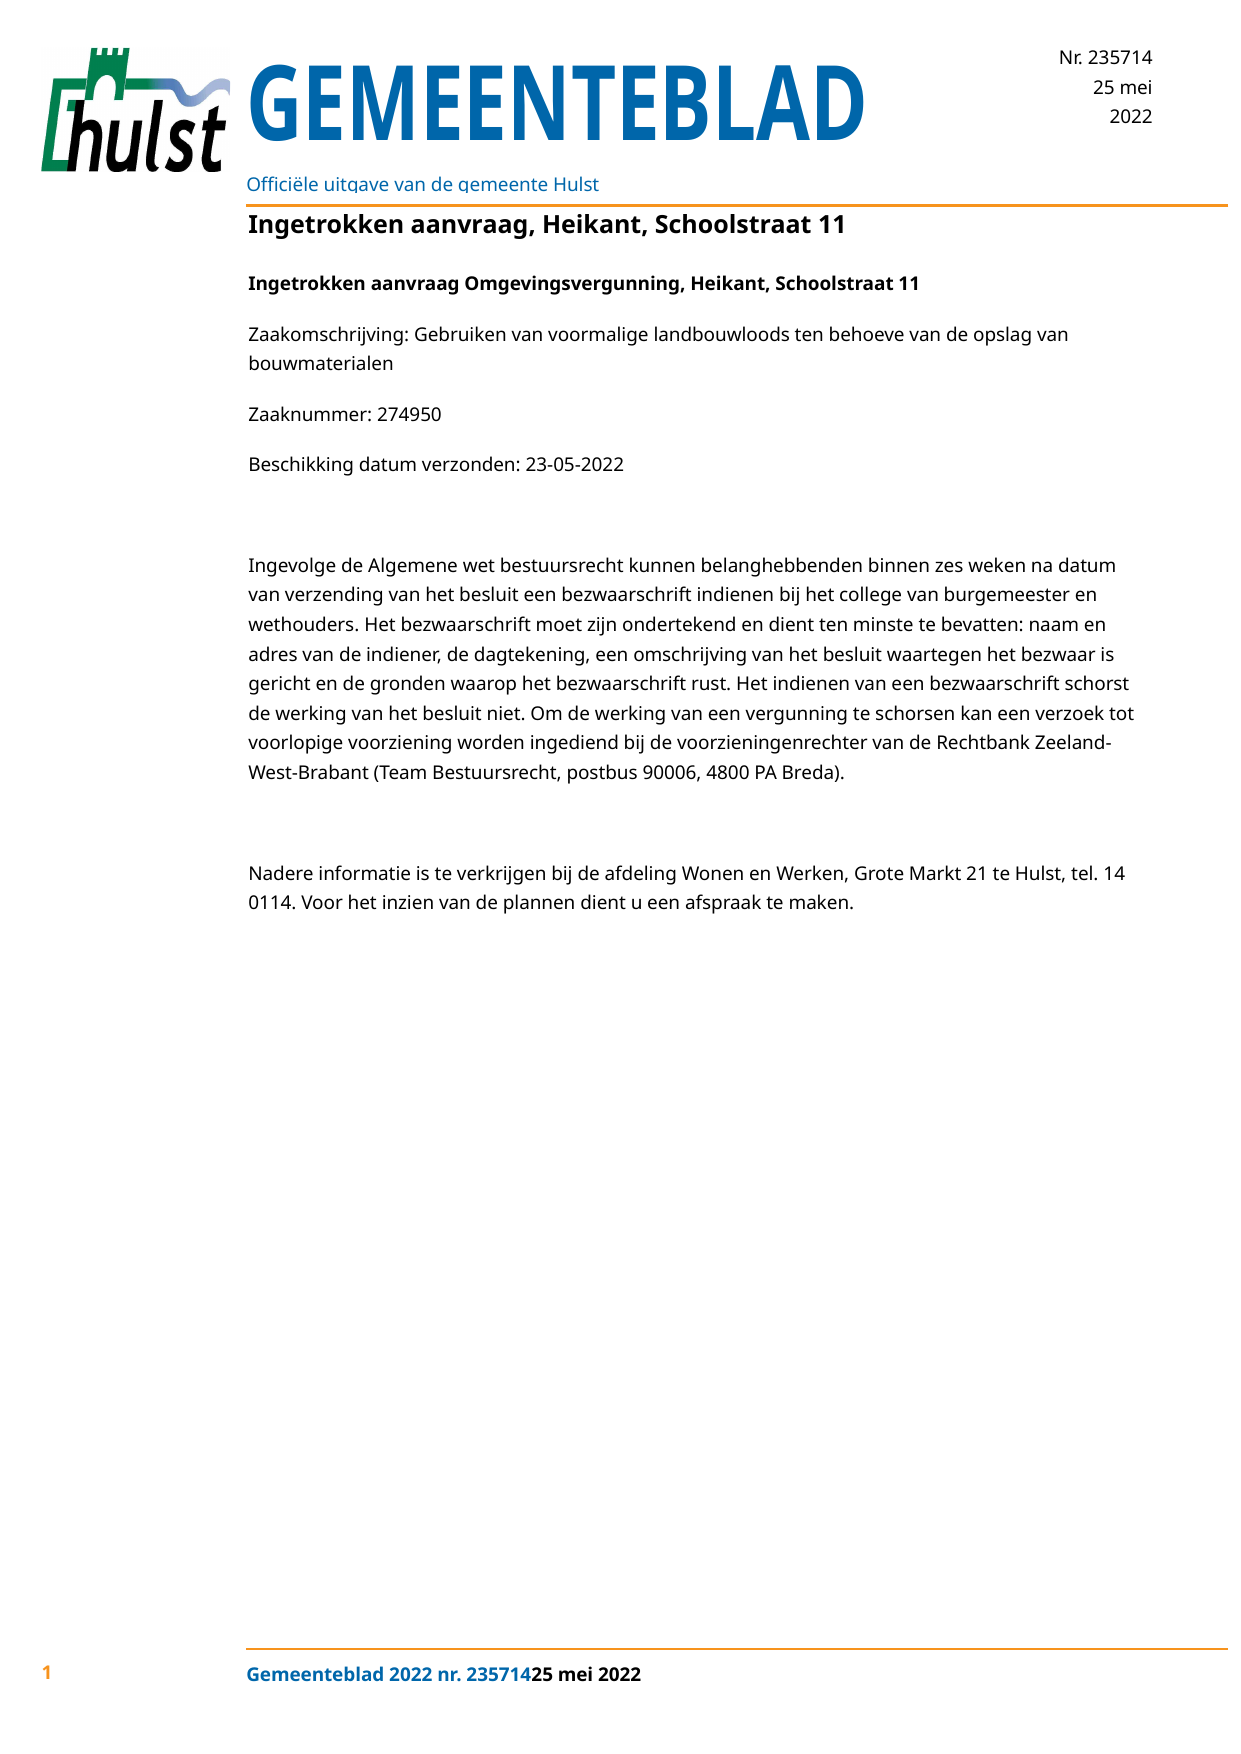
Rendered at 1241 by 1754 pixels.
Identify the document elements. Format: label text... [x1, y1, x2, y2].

text Nadere informatie is te verkrijgen bij de afdeling Wonen en Werken, Grote Markt 21 te Hulst, tel. 14 0114. Voor het inzien van de plannen dient u een afspraak te maken. [248, 860, 1152, 915]
text Ingevolge de Algemene wet bestuursrecht kunnen belanghebbenden binnen zes weken na datum van verzending van het besluit een bezwaarschrift indienen bij het college van burgemeester en wethouders. Het bezwaarschrift moet zijn ondertekend en dient ten minste te bevatten: naam en adres van de indiener, de dagtekening, een omschrijving van het besluit waartegen het bezwaar is gericht en de gronden waarop het bezwaarschrift rust. Het indienen van een bezwaarschrift schorst de werking van het besluit niet. Om de werking van een vergunning te schorsen kan een verzoek tot voorlopige voorziening worden ingediend bij de voorzieningenrechter van de Rechtbank Zeeland-West-Brabant (Team Bestuursrecht, postbus 90006, 4800 PA Breda). [248, 552, 1152, 785]
text Ingetrokken aanvraag Omgevingsvergunning, Heikant, Schoolstraat 11 [248, 270, 1152, 296]
text Zaakomschrijving: Gebruiken van voormalige landbouwloods ten behoeve van de opslag van bouwmaterialen [248, 321, 1152, 376]
text Ingetrokken aanvraag, Heikant, Schoolstraat 11 [248, 207, 1152, 241]
text Beschikking datum verzonden: 23-05-2022 [248, 451, 1152, 477]
text Zaaknummer: 274950 [248, 401, 1152, 426]
picture [41, 47, 231, 172]
